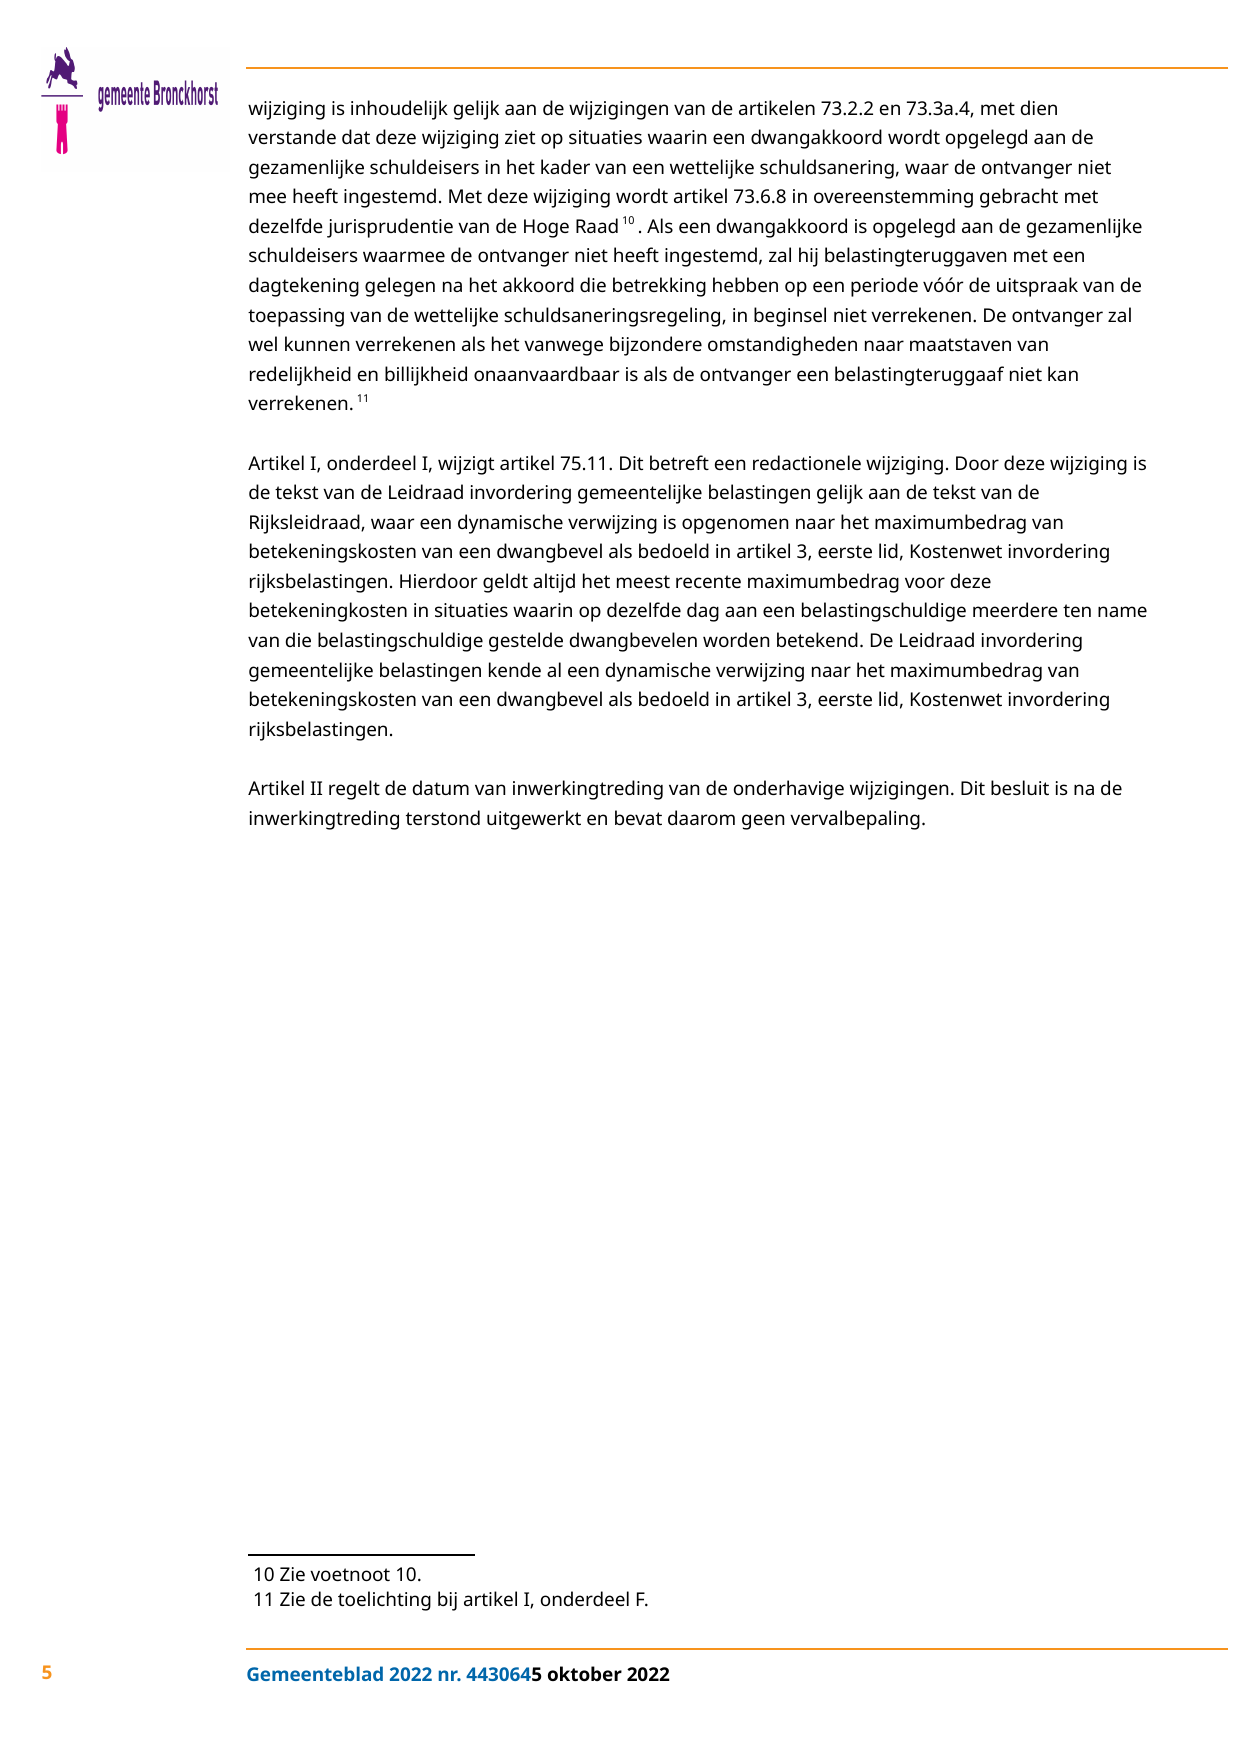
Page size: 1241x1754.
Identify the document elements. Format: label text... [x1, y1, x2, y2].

text Artikel I, onderdeel I, wijzigt artikel 75.11. Dit betreft een redactionele wijziging. Door deze wijziging is de tekst van de Leidraad invordering gemeentelijke belastingen gelijk aan de tekst van de Rijksleidraad, waar een dynamische verwijzing is opgenomen naar het maximumbedrag van betekeningskosten van een dwangbevel als bedoeld in artikel 3, eerste lid, Kostenwet invordering rijksbelastingen. Hierdoor geldt altijd het meest recente maximumbedrag voor deze betekeningkosten in situaties waarin op dezelfde dag aan een belastingschuldige meerdere ten name van die belastingschuldige gestelde dwangbevelen worden betekend. De Leidraad invordering gemeentelijke belastingen kende al een dynamische verwijzing naar het maximumbedrag van betekeningskosten van een dwangbevel als bedoeld in artikel 3, eerste lid, Kostenwet invordering rijksbelastingen. [248, 450, 1152, 742]
picture [41, 47, 231, 172]
text wijziging is inhoudelijk gelijk aan de wijzigingen van de artikelen 73.2.2 en 73.3a.4, met dien verstande dat deze wijziging ziet op situaties waarin een dwangakkoord wordt opgelegd aan de gezamenlijke schuldeisers in het kader van een wettelijke schuldsanering, waar de ontvanger niet mee heeft ingestemd. Met deze wijziging wordt artikel 73.6.8 in overeenstemming gebracht met dezelfde jurisprudentie van de Hoge Raad. Als een dwangakkoord is opgelegd aan de gezamenlijke schuldeisers waarmee de ontvanger niet heeft ingestemd, zal hij belastingteruggaven met een dagtekening gelegen na het akkoord die betrekking hebben op een periode vóór de uitspraak van de toepassing van de wettelijke schuldsaneringsregeling, in beginsel niet verrekenen. De ontvanger zal wel kunnen verrekenen als het vanwege bijzondere omstandigheden naar maatstaven van redelijkheid en billijkheid onaanvaardbaar is als de ontvanger een belastingteruggaaf niet kan verrekenen. [248, 95, 1152, 416]
text Zie de toelichting bij artikel I, onderdeel F. [248, 1586, 1152, 1612]
text Zie voetnoot 10. [248, 1561, 1152, 1586]
text Artikel II regelt de datum van inwerkingtreding van de onderhavige wijzigingen. Dit besluit is na de inwerkingtreding terstond uitgewerkt en bevat daarom geen vervalbepaling. [248, 775, 1152, 831]
